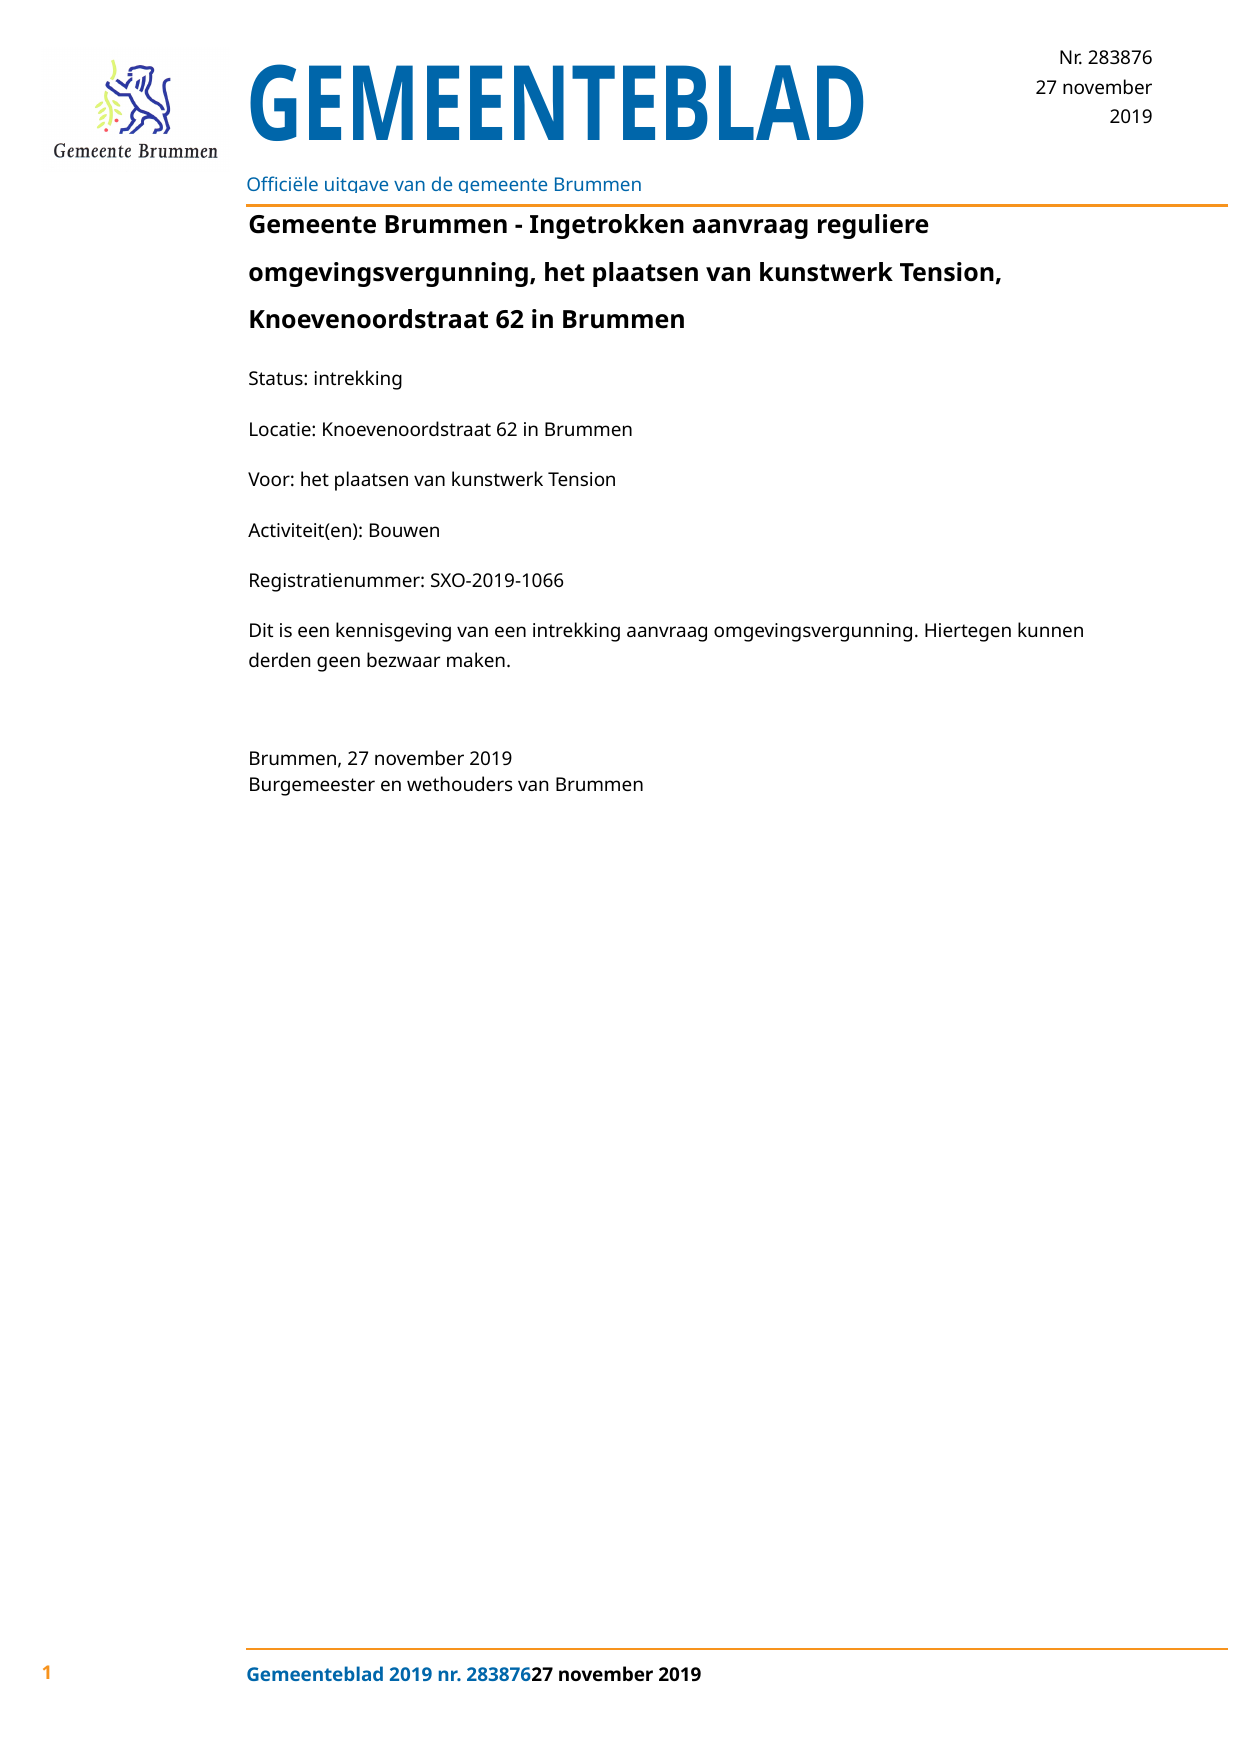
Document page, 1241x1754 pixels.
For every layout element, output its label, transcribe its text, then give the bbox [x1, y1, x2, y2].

text Gemeente Brummen - Ingetrokken aanvraag reguliere omgevingsvergunning, het plaatsen van kunstwerk Tension, Knoevenoordstraat 62 in Brummen [248, 207, 1152, 336]
text Activiteit(en): Bouwen [248, 517, 1152, 542]
text Voor: het plaatsen van kunstwerk Tension [248, 466, 1152, 492]
text Registratienummer: SXO-2019-1066 [248, 567, 1152, 593]
text Locatie: Knoevenoordstraat 62 in Brummen [248, 416, 1152, 442]
picture [41, 47, 231, 172]
text Brummen, 27 november 2019 [248, 745, 1152, 771]
text Burgemeester en wethouders van Brummen [248, 771, 1152, 797]
text Dit is een kennisgeving van een intrekking aanvraag omgevingsvergunning. Hiertegen kunnen derden geen bezwaar maken. [248, 618, 1152, 673]
text Status: intrekking [248, 366, 1152, 391]
